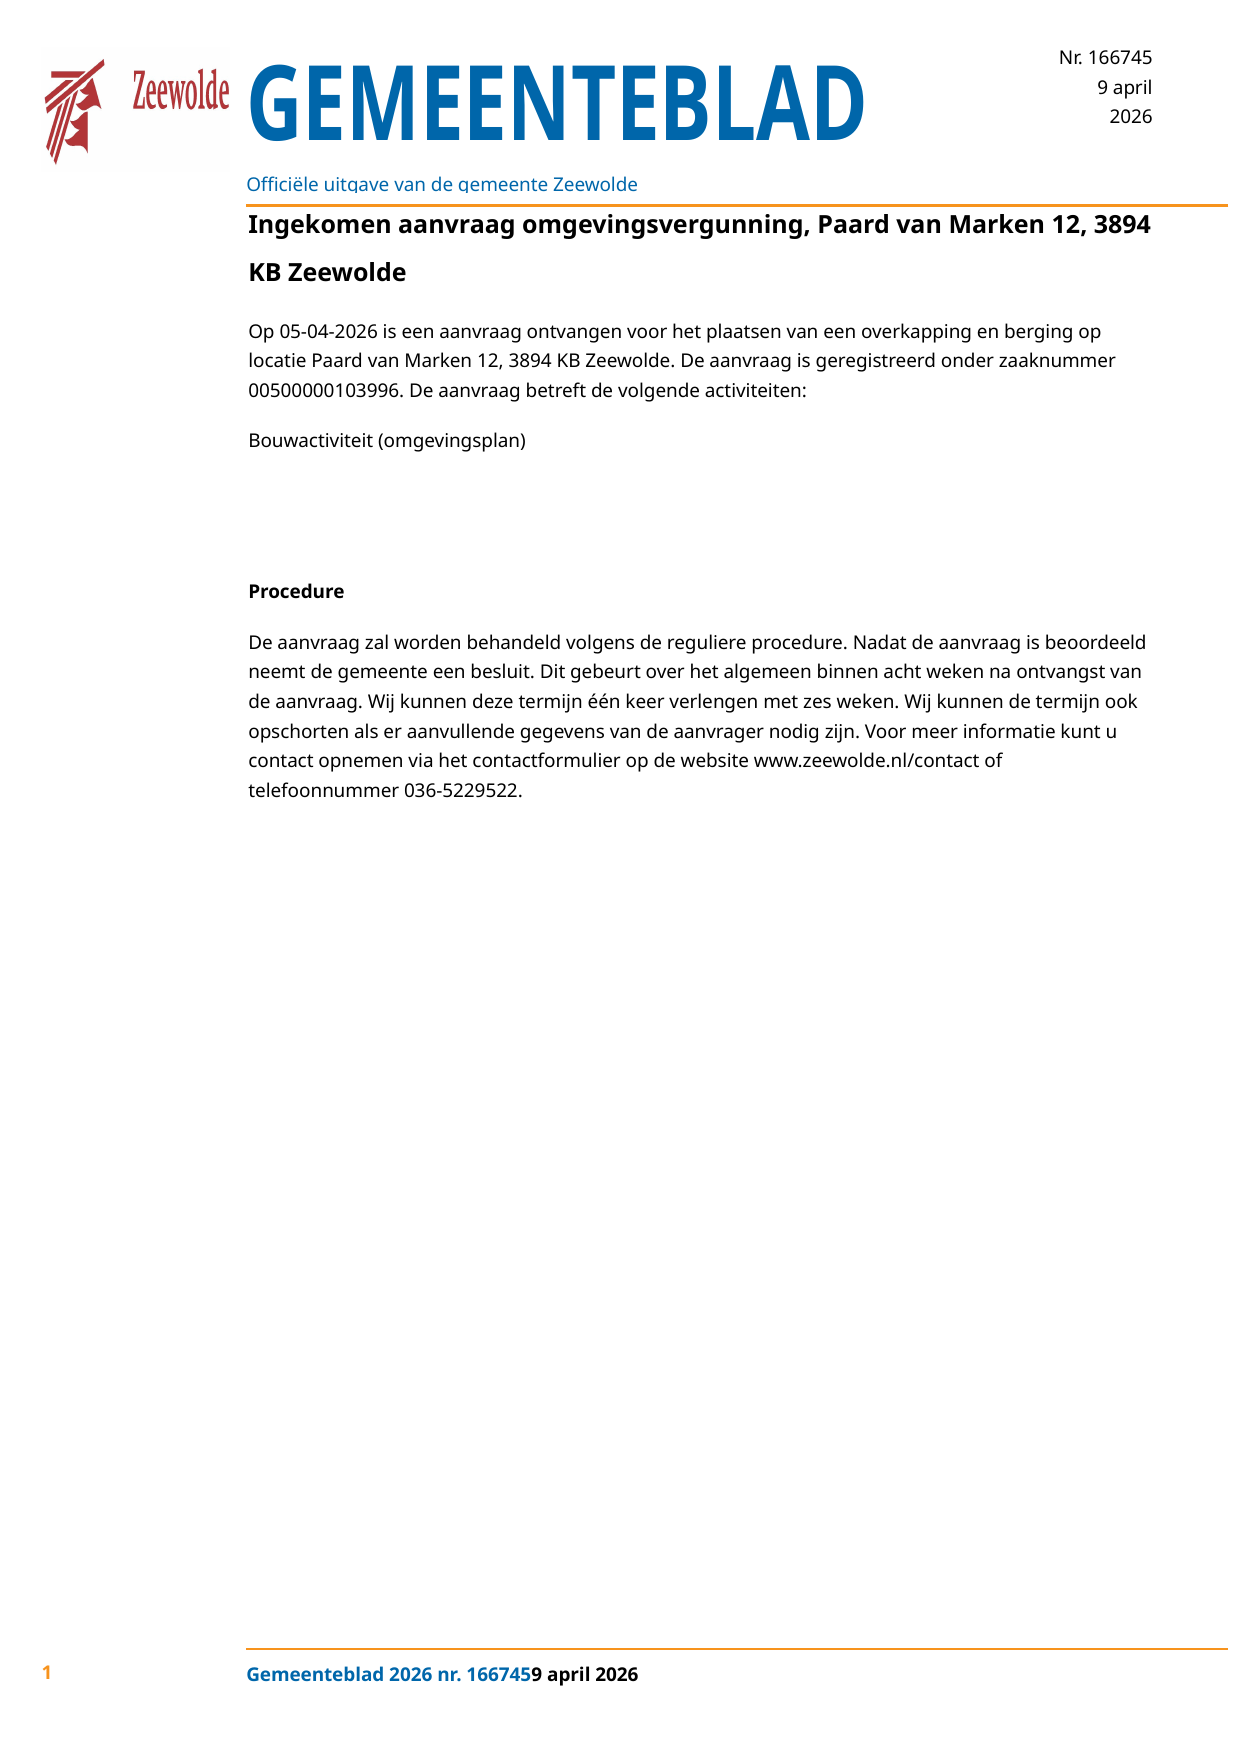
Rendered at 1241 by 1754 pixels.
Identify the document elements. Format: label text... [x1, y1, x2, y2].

text Bouwactiviteit (omgevingsplan) [248, 427, 1152, 453]
text Op 05-04-2026 is een aanvraag ontvangen voor het plaatsen van een overkapping en berging op locatie Paard van Marken 12, 3894 KB Zeewolde. De aanvraag is geregistreerd onder zaaknummer 00500000103996. De aanvraag betreft de volgende activiteiten: [248, 318, 1152, 403]
picture [41, 47, 231, 172]
text Procedure [248, 579, 1152, 604]
text Ingekomen aanvraag omgevingsvergunning, Paard van Marken 12, 3894 KB Zeewolde [248, 207, 1152, 288]
text De aanvraag zal worden behandeld volgens de reguliere procedure. Nadat de aanvraag is beoordeeld neemt de gemeente een besluit. Dit gebeurt over het algemeen binnen acht weken na ontvangst van de aanvraag. Wij kunnen deze termijn één keer verlengen met zes weken. Wij kunnen de termijn ook opschorten als er aanvullende gegevens van de aanvrager nodig zijn. Voor meer informatie kunt u contact opnemen via het contactformulier op de website www.zeewolde.nl/contact of telefoonnummer 036-5229522. [248, 629, 1152, 803]
